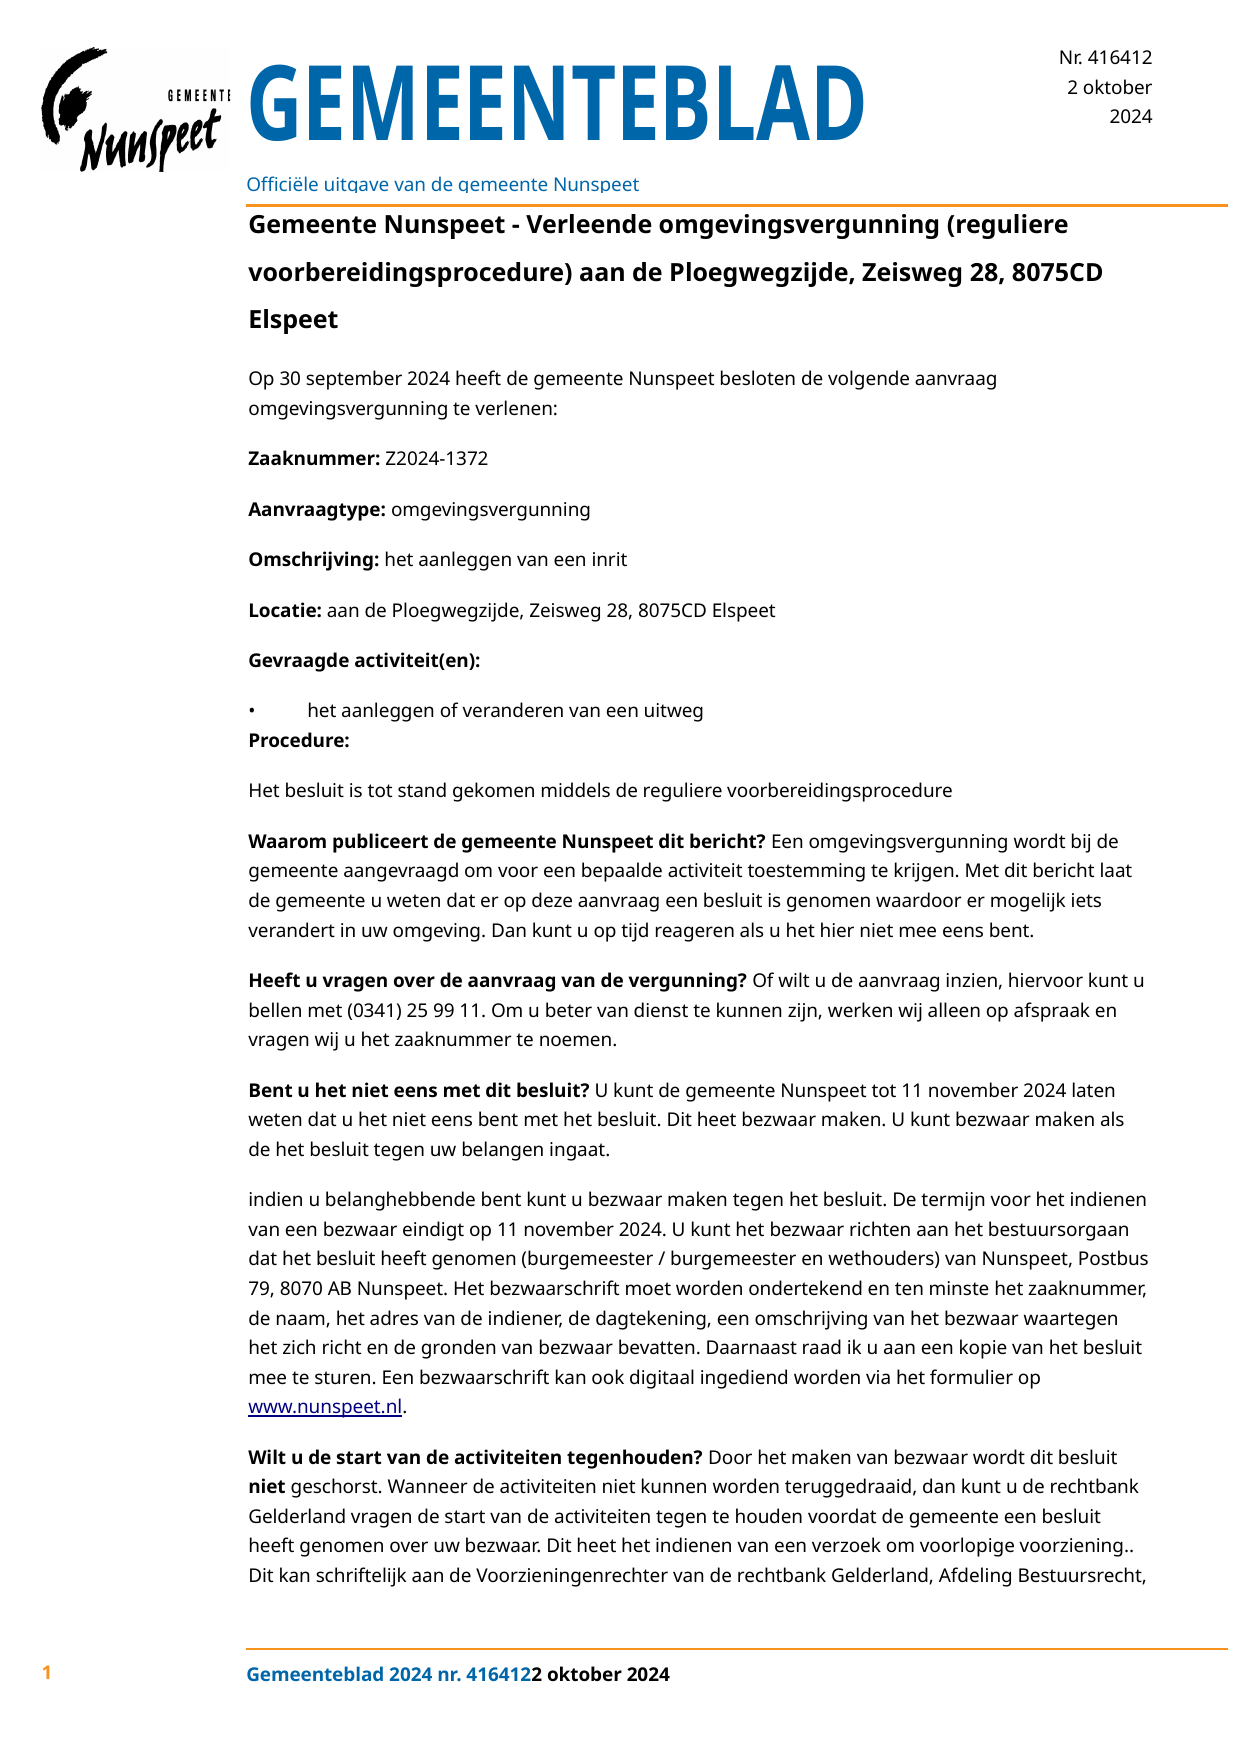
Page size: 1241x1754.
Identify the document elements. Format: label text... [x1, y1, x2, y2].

text Heeft u vragen over de aanvraag van de vergunning? Of wilt u de aanvraag inzien, hiervoor kunt u bellen met (0341) 25 99 11. Om u beter van dienst te kunnen zijn, werken wij alleen op afspraak en vragen wij u het zaaknummer te noemen. [248, 967, 1152, 1052]
text Aanvraagtype: omgevingsvergunning [248, 496, 1152, 522]
picture [41, 47, 231, 172]
text Wilt u de start van de activiteiten tegenhouden? Door het maken van bezwaar wordt dit besluit niet geschorst. Wanneer de activiteiten niet kunnen worden teruggedraaid, dan kunt u de rechtbank Gelderland vragen de start van de activiteiten tegen te houden voordat de gemeente een besluit heeft genomen over uw bezwaar. Dit heet het indienen van een verzoek om voorlopige voorziening.. Dit kan schriftelijk aan de Voorzieningenrechter van de rechtbank Gelderland, Afdeling Bestuursrecht, [248, 1444, 1152, 1588]
text Locatie: aan de Ploegwegzijde, Zeisweg 28, 8075CD Elspeet [248, 597, 1152, 622]
text Gemeente Nunspeet - Verleende omgevingsvergunning (reguliere voorbereidingsprocedure) aan de Ploegwegzijde, Zeisweg 28, 8075CD Elspeet [248, 207, 1152, 336]
text Bent u het niet eens met dit besluit? U kunt de gemeente Nunspeet tot 11 november 2024 laten weten dat u het niet eens bent met het besluit. Dit heet bezwaar maken. U kunt bezwaar maken als de het besluit tegen uw belangen ingaat. [248, 1077, 1152, 1162]
text Gevraagde activiteit(en): [248, 647, 1152, 673]
text Het besluit is tot stand gekomen middels de reguliere voorbereidingsprocedure [248, 778, 1152, 803]
text Zaaknummer: Z2024-1372 [248, 446, 1152, 471]
text Procedure: [248, 727, 1152, 753]
list het aanleggen of veranderen van een uitweg [248, 698, 1152, 723]
text Waarom publiceert de gemeente Nunspeet dit bericht? Een omgevingsvergunning wordt bij de gemeente aangevraagd om voor een bepaalde activiteit toestemming te krijgen. Met dit bericht laat de gemeente u weten dat er op deze aanvraag een besluit is genomen waardoor er mogelijk iets verandert in uw omgeving. Dan kunt u op tijd reageren als u het hier niet mee eens bent. [248, 828, 1152, 942]
text indien u belanghebbende bent kunt u bezwaar maken tegen het besluit. De termijn voor het indienen van een bezwaar eindigt op 11 november 2024. U kunt het bezwaar richten aan het bestuursorgaan dat het besluit heeft genomen (burgemeester / burgemeester en wethouders) van Nunspeet, Postbus 79, 8070 AB Nunspeet. Het bezwaarschrift moet worden ondertekend en ten minste het zaaknummer, de naam, het adres van de indiener, de dagtekening, een omschrijving van het bezwaar waartegen het zich richt en de gronden van bezwaar bevatten. Daarnaast raad ik u aan een kopie van het besluit mee te sturen. Een bezwaarschrift kan ook digitaal ingediend worden via het formulier op www.nunspeet.nl. [248, 1186, 1152, 1419]
text Omschrijving: het aanleggen van een inrit [248, 546, 1152, 572]
text Op 30 september 2024 heeft de gemeente Nunspeet besloten de volgende aanvraag omgevingsvergunning te verlenen: [248, 366, 1152, 421]
